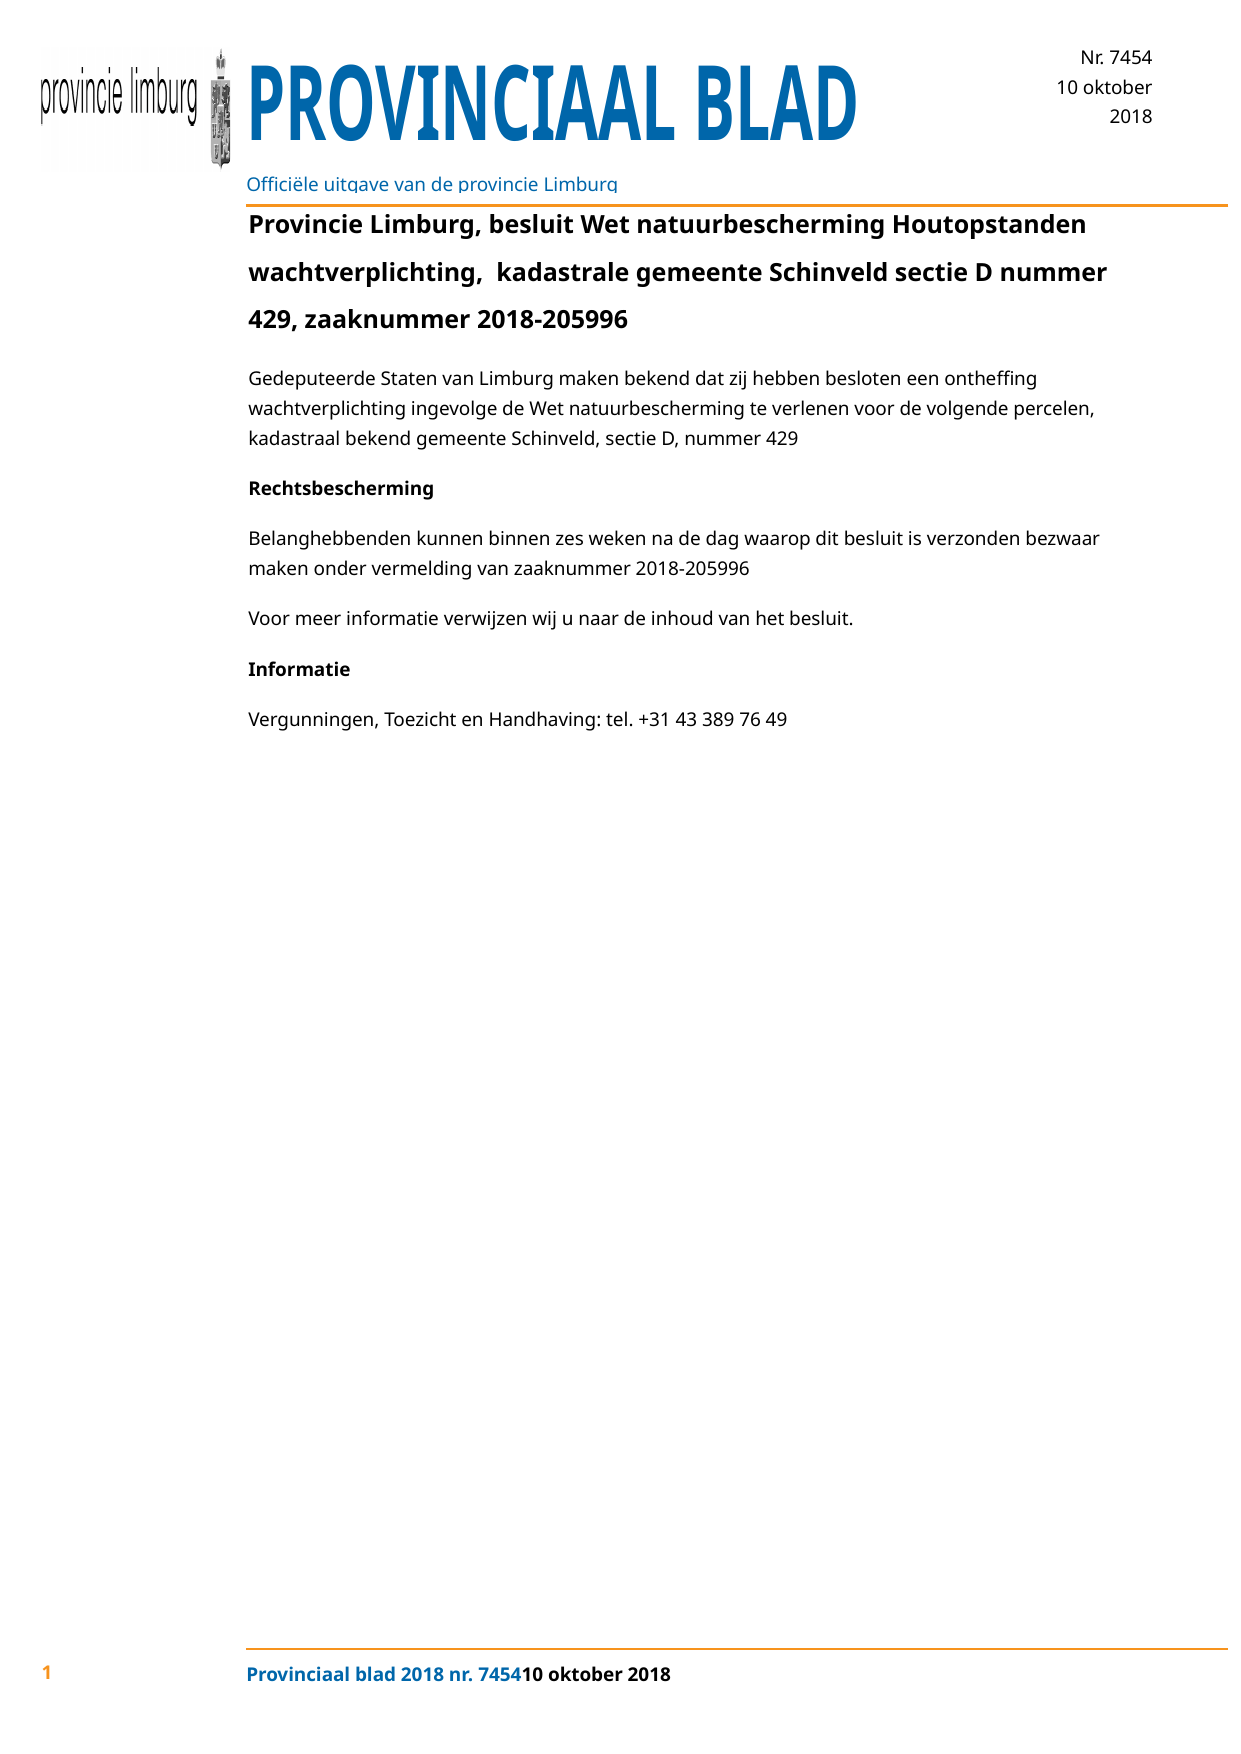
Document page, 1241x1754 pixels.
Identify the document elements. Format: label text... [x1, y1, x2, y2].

text Rechtsbescherming [248, 475, 1152, 501]
text Vergunningen, Toezicht en Handhaving: tel. +31 43 389 76 49 [248, 706, 1152, 732]
picture [41, 47, 231, 172]
text Provincie Limburg, besluit Wet natuurbescherming Houtopstanden wachtverplichting, kadastrale gemeente Schinveld sectie D nummer 429, zaaknummer 2018-205996 [248, 207, 1152, 336]
text Gedeputeerde Staten van Limburg maken bekend dat zij hebben besloten een ontheffing wachtverplichting ingevolge de Wet natuurbescherming te verlenen voor de volgende percelen, kadastraal bekend gemeente Schinveld, sectie D, nummer 429 [248, 366, 1152, 450]
text Informatie [248, 656, 1152, 682]
text Voor meer informatie verwijzen wij u naar de inhoud van het besluit. [248, 606, 1152, 631]
text Belanghebbenden kunnen binnen zes weken na de dag waarop dit besluit is verzonden bezwaar maken onder vermelding van zaaknummer 2018-205996 [248, 526, 1152, 581]
